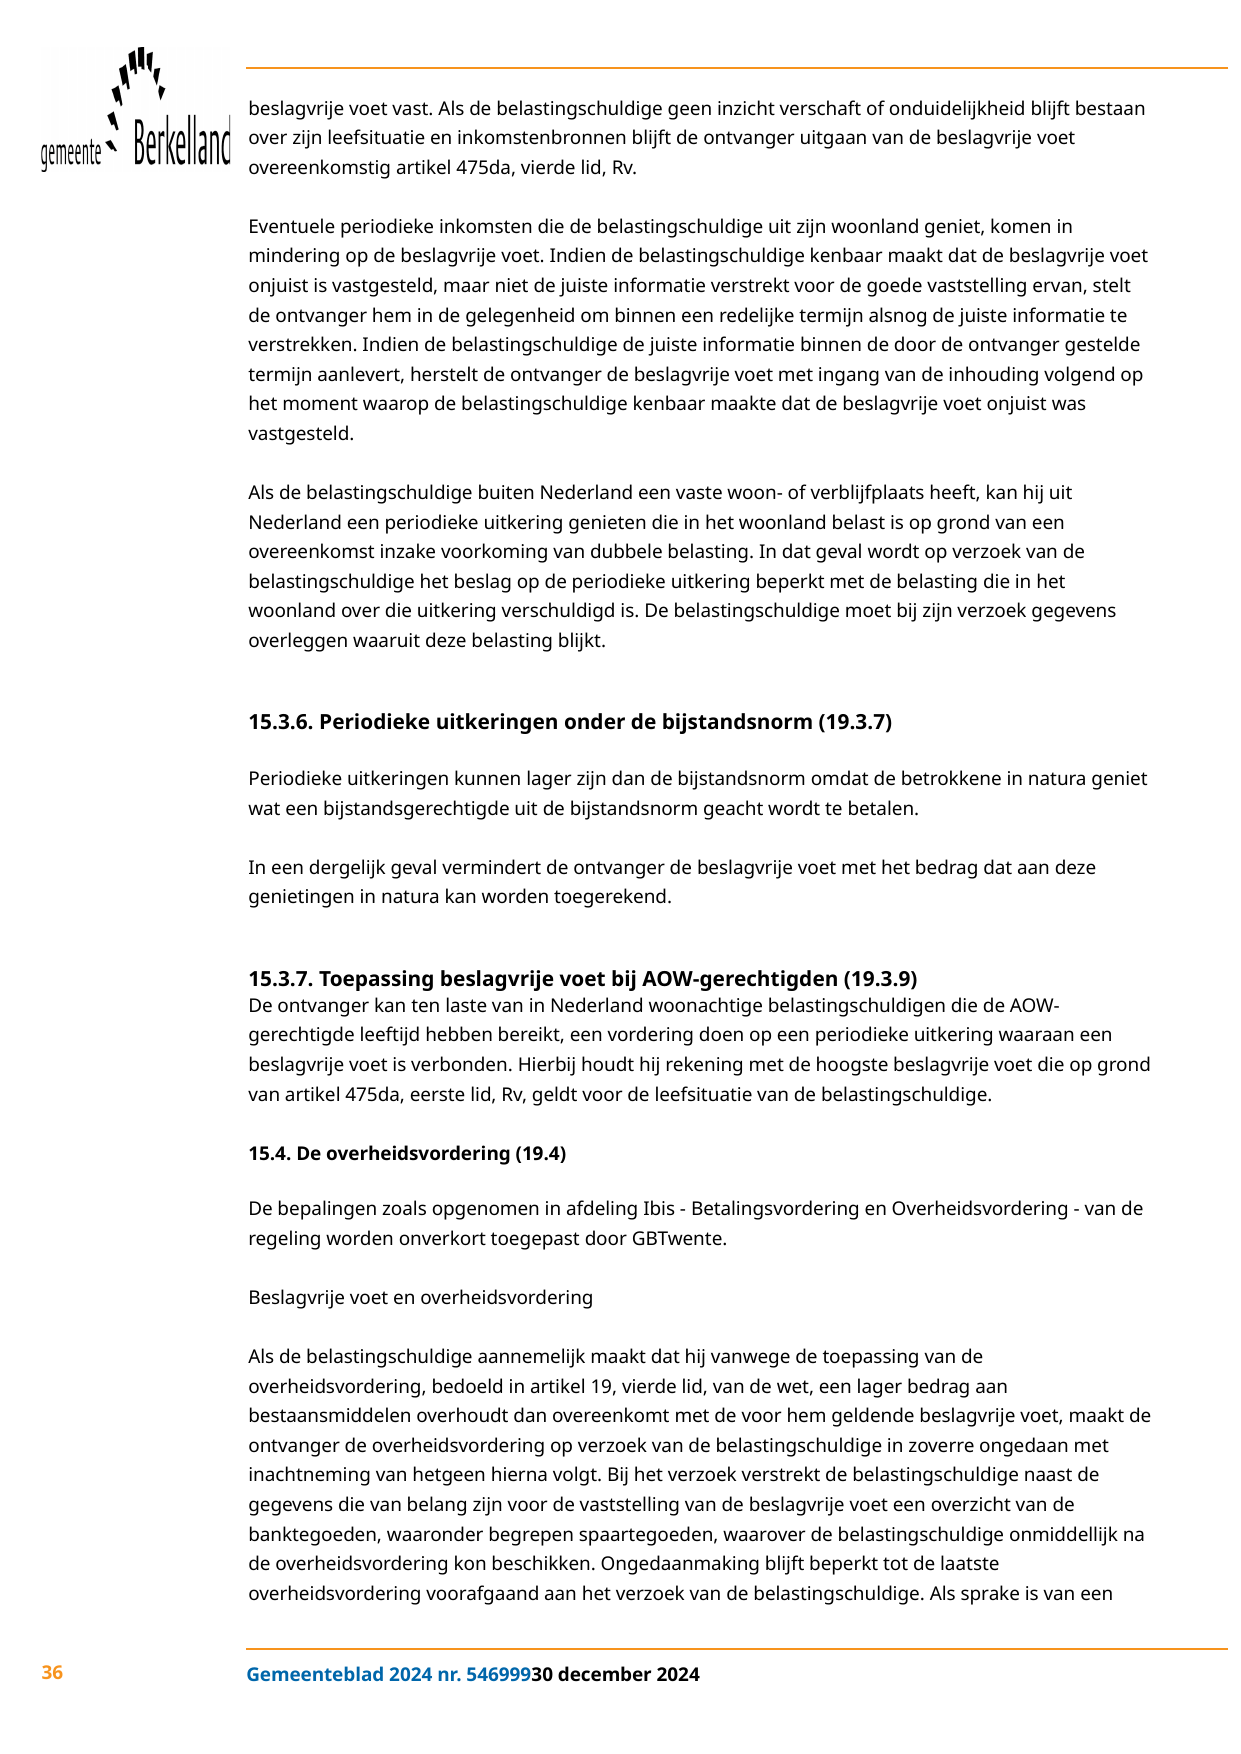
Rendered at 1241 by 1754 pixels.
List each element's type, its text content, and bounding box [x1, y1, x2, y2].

text Periodieke uitkeringen kunnen lager zijn dan de bijstandsnorm omdat de betrokkene in natura geniet wat een bijstandsgerechtigde uit de bijstandsnorm geacht wordt te betalen. [248, 765, 1152, 821]
text In een dergelijk geval vermindert de ontvanger de beslagvrije voet met het bedrag dat aan deze genietingen in natura kan worden toegerekend. [248, 854, 1152, 909]
text Als de belastingschuldige aannemelijk maakt dat hij vanwege de toepassing van de overheidsvordering, bedoeld in artikel 19, vierde lid, van de wet, een lager bedrag aan bestaansmiddelen overhoudt dan overeenkomt met de voor hem geldende beslagvrije voet, maakt de ontvanger de overheidsvordering op verzoek van de belastingschuldige in zoverre ongedaan met inachtneming van hetgeen hierna volgt. Bij het verzoek verstrekt de belastingschuldige naast de gegevens die van belang zijn voor de vaststelling van de beslagvrije voet een overzicht van de banktegoeden, waaronder begrepen spaartegoeden, waarover de belastingschuldige onmiddellijk na de overheidsvordering kon beschikken. Ongedaanmaking blijft beperkt tot de laatste overheidsvordering voorafgaand aan het verzoek van de belastingschuldige. Als sprake is van een [248, 1343, 1152, 1606]
text Beslagvrije voet en overheidsvordering [248, 1284, 1152, 1310]
text Als de belastingschuldige buiten Nederland een vaste woon- of verblijfplaats heeft, kan hij uit Nederland een periodieke uitkering genieten die in het woonland belast is op grond van een overeenkomst inzake voorkoming van dubbele belasting. In dat geval wordt op verzoek van de belastingschuldige het beslag op de periodieke uitkering beperkt met de belasting die in het woonland over die uitkering verschuldigd is. De belastingschuldige moet bij zijn verzoek gegevens overleggen waaruit deze belasting blijkt. [248, 479, 1152, 653]
text beslagvrije voet vast. Als de belastingschuldige geen inzicht verschaft of onduidelijkheid blijft bestaan over zijn leefsituatie en inkomstenbronnen blijft de ontvanger uitgaan van de beslagvrije voet overeenkomstig artikel 475da, vierde lid, Rv. [248, 95, 1152, 180]
text 15.3.6. Periodieke uitkeringen onder de bijstandsnorm (19.3.7) [248, 707, 1152, 736]
picture [41, 47, 231, 172]
text De bepalingen zoals opgenomen in afdeling Ibis - Betalingsvordering en Overheidsvordering - van de regeling worden onverkort toegepast door GBTwente. [248, 1195, 1152, 1251]
text 15.4. De overheidsvordering (19.4) [248, 1140, 1152, 1166]
text 15.3.7. Toepassing beslagvrije voet bij AOW-gerechtigden (19.3.9) [248, 964, 1152, 992]
text De ontvanger kan ten laste van in Nederland woonachtige belastingschuldigen die de AOW-gerechtigde leeftijd hebben bereikt, een vordering doen op een periodieke uitkering waaraan een beslagvrije voet is verbonden. Hierbij houdt hij rekening met de hoogste beslagvrije voet die op grond van artikel 475da, eerste lid, Rv, geldt voor de leefsituatie van de belastingschuldige. [248, 992, 1152, 1107]
text Eventuele periodieke inkomsten die de belastingschuldige uit zijn woonland geniet, komen in mindering op de beslagvrije voet. Indien de belastingschuldige kenbaar maakt dat de beslagvrije voet onjuist is vastgesteld, maar niet de juiste informatie verstrekt voor de goede vaststelling ervan, stelt de ontvanger hem in de gelegenheid om binnen een redelijke termijn alsnog de juiste informatie te verstrekken. Indien de belastingschuldige de juiste informatie binnen de door de ontvanger gestelde termijn aanlevert, herstelt de ontvanger de beslagvrije voet met ingang van de inhouding volgend op het moment waarop de belastingschuldige kenbaar maakte dat de beslagvrije voet onjuist was vastgesteld. [248, 213, 1152, 446]
